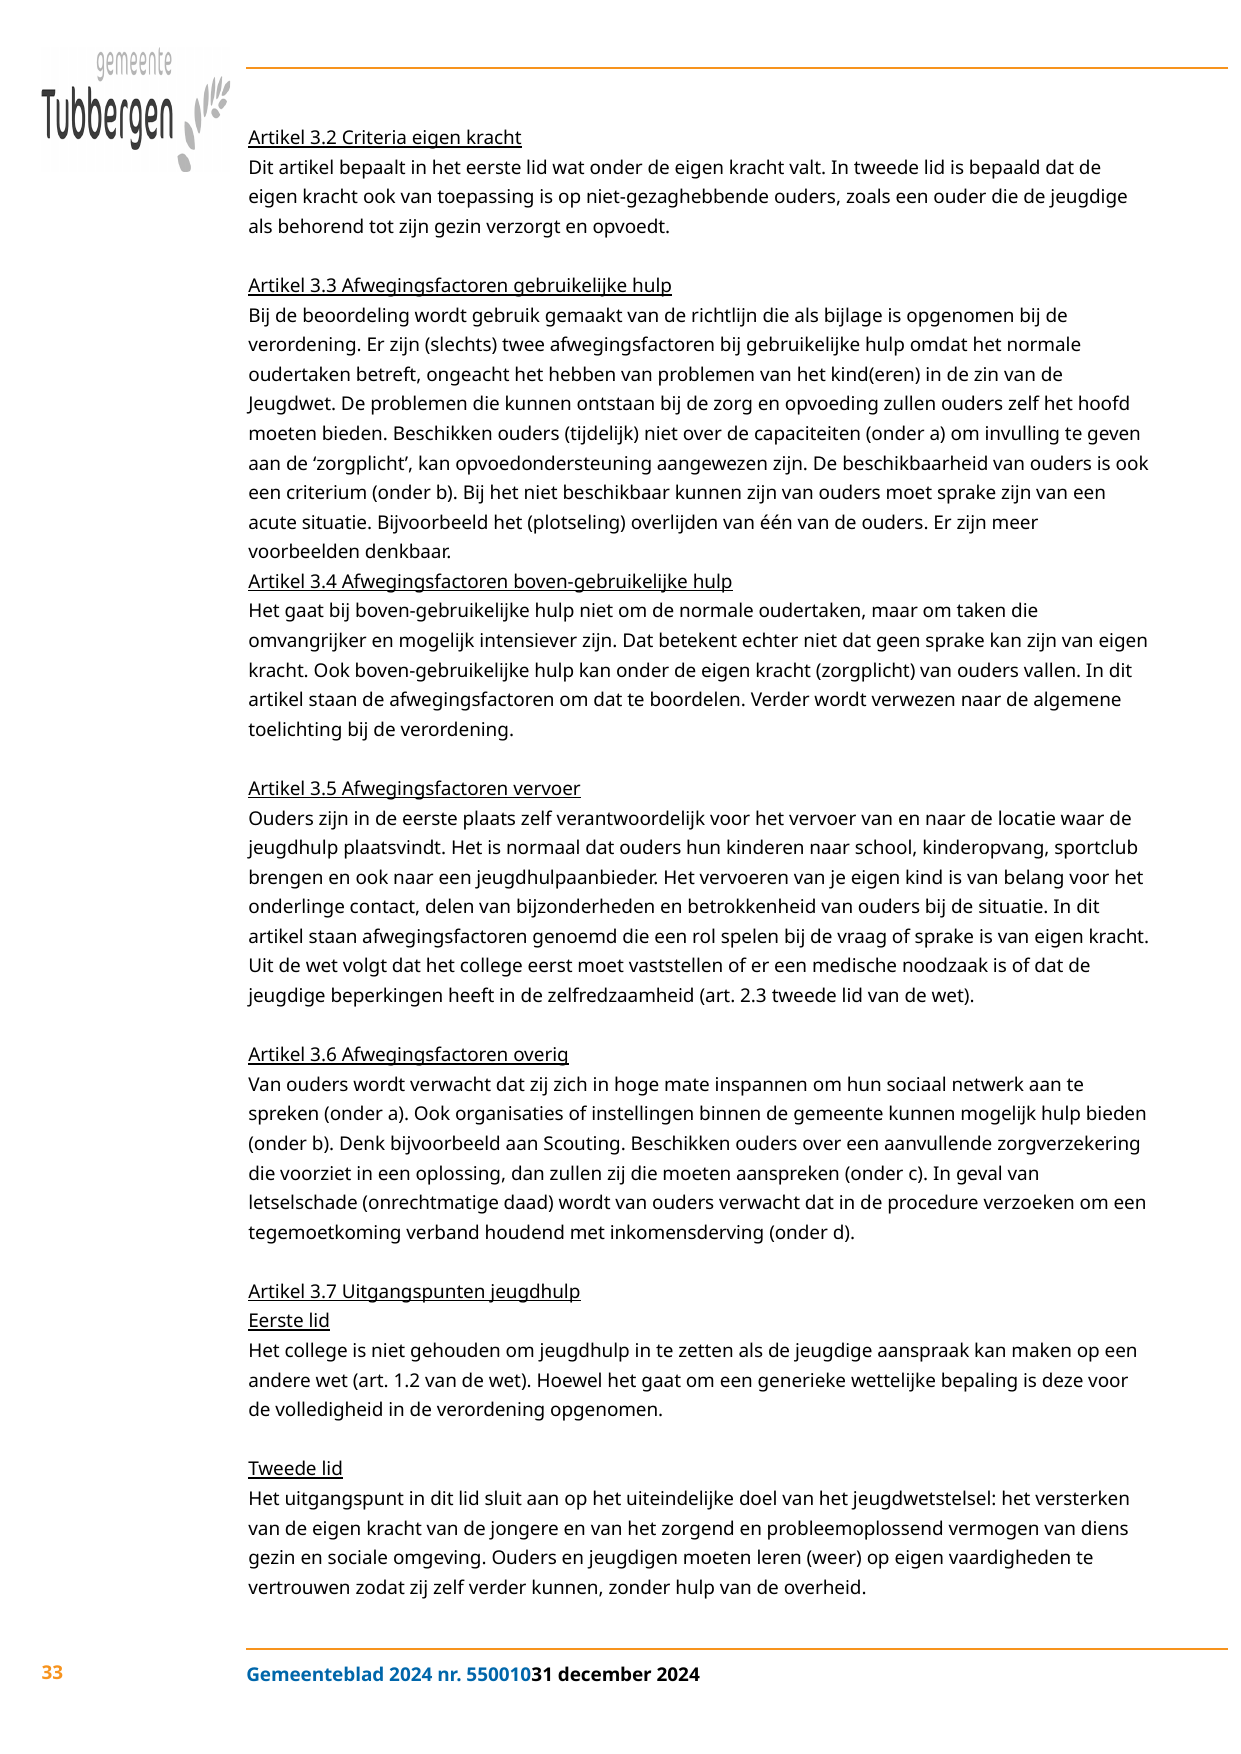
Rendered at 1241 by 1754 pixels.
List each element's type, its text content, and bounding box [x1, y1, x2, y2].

text Artikel 3.7 Uitgangspunten jeugdhulp [248, 1278, 1152, 1304]
text Eerste lid [248, 1308, 1152, 1333]
text Artikel 3.5 Afwegingsfactoren vervoer [248, 775, 1152, 801]
text Artikel 3.6 Afwegingsfactoren overig [248, 1041, 1152, 1067]
picture [41, 47, 231, 172]
text Tweede lid [248, 1456, 1152, 1481]
text Bij de beoordeling wordt gebruik gemaakt van de richtlijn die als bijlage is opgenomen bij de verordening. Er zijn (slechts) twee afwegingsfactoren bij gebruikelijke hulp omdat het normale oudertaken betreft, ongeacht het hebben van problemen van het kind(eren) in de zin van de Jeugdwet. De problemen die kunnen ontstaan bij de zorg en opvoeding zullen ouders zelf het hoofd moeten bieden. Beschikken ouders (tijdelijk) niet over de capaciteiten (onder a) om invulling te geven aan de ‘zorgplicht’, kan opvoedondersteuning aangewezen zijn. De beschikbaarheid van ouders is ook een criterium (onder b). Bij het niet beschikbaar kunnen zijn van ouders moet sprake zijn van een acute situatie. Bijvoorbeeld het (plotseling) overlijden van één van de ouders. Er zijn meer voorbeelden denkbaar. [248, 302, 1152, 564]
text Artikel 3.2 Criteria eigen kracht [248, 124, 1152, 150]
text Artikel 3.4 Afwegingsfactoren boven-gebruikelijke hulp [248, 568, 1152, 594]
text Dit artikel bepaalt in het eerste lid wat onder de eigen kracht valt. In tweede lid is bepaald dat de eigen kracht ook van toepassing is op niet-gezaghebbende ouders, zoals een ouder die de jeugdige als behorend tot zijn gezin verzorgt en opvoedt. [248, 154, 1152, 239]
text Ouders zijn in de eerste plaats zelf verantwoordelijk voor het vervoer van en naar de locatie waar de jeugdhulp plaatsvindt. Het is normaal dat ouders hun kinderen naar school, kinderopvang, sportclub brengen en ook naar een jeugdhulpaanbieder. Het vervoeren van je eigen kind is van belang voor het onderlinge contact, delen van bijzonderheden en betrokkenheid van ouders bij de situatie. In dit artikel staan afwegingsfactoren genoemd die een rol spelen bij de vraag of sprake is van eigen kracht. Uit de wet volgt dat het college eerst moet vaststellen of er een medische noodzaak is of dat de jeugdige beperkingen heeft in de zelfredzaamheid (art. 2.3 tweede lid van de wet). [248, 805, 1152, 1008]
text Het gaat bij boven-gebruikelijke hulp niet om de normale oudertaken, maar om taken die omvangrijker en mogelijk intensiever zijn. Dat betekent echter niet dat geen sprake kan zijn van eigen kracht. Ook boven-gebruikelijke hulp kan onder de eigen kracht (zorgplicht) van ouders vallen. In dit artikel staan de afwegingsfactoren om dat te boordelen. Verder wordt verwezen naar de algemene toelichting bij de verordening. [248, 598, 1152, 742]
text Het uitgangspunt in dit lid sluit aan op het uiteindelijke doel van het jeugdwetstelsel: het versterken van de eigen kracht van de jongere en van het zorgend en probleemoplossend vermogen van diens gezin en sociale omgeving. Ouders en jeugdigen moeten leren (weer) op eigen vaardigheden te vertrouwen zodat zij zelf verder kunnen, zonder hulp van de overheid. [248, 1485, 1152, 1600]
text Artikel 3.3 Afwegingsfactoren gebruikelijke hulp [248, 272, 1152, 298]
text Van ouders wordt verwacht dat zij zich in hoge mate inspannen om hun sociaal netwerk aan te spreken (onder a). Ook organisaties of instellingen binnen de gemeente kunnen mogelijk hulp bieden (onder b). Denk bijvoorbeeld aan Scouting. Beschikken ouders over een aanvullende zorgverzekering die voorziet in een oplossing, dan zullen zij die moeten aanspreken (onder c). In geval van letselschade (onrechtmatige daad) wordt van ouders verwacht dat in de procedure verzoeken om een tegemoetkoming verband houdend met inkomensderving (onder d). [248, 1071, 1152, 1245]
text Het college is niet gehouden om jeugdhulp in te zetten als de jeugdige aanspraak kan maken op een andere wet (art. 1.2 van de wet). Hoewel het gaat om een generieke wettelijke bepaling is deze voor de volledigheid in de verordening opgenomen. [248, 1337, 1152, 1422]
